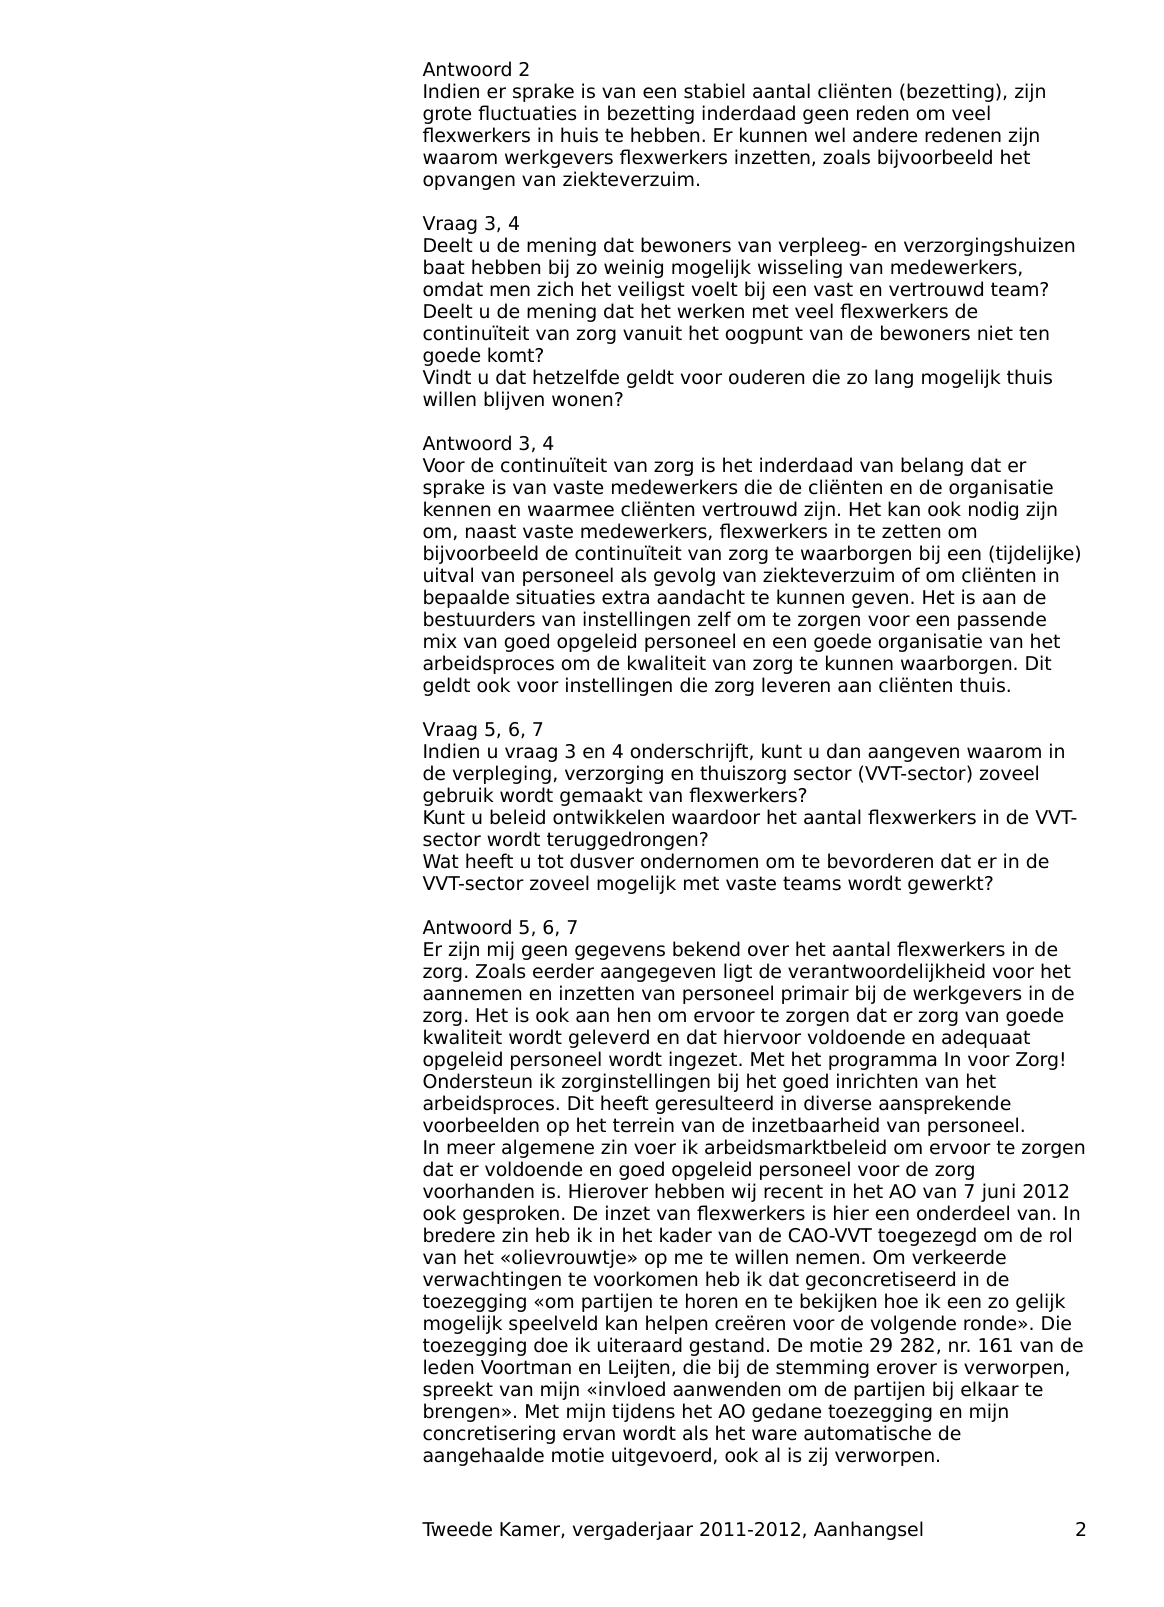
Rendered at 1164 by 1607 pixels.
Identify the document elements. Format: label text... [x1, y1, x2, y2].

text Antwoord 3, 4 [422, 433, 1087, 455]
text Indien er sprake is van een stabiel aantal cliënten (bezetting), zijn grote fluctuaties in bezetting inderdaad geen reden om veel flexwerkers in huis te hebben. Er kunnen wel andere redenen zijn waarom werkgevers flexwerkers inzetten, zoals bijvoorbeeld het opvangen van ziekteverzuim. [422, 81, 1087, 191]
text Kunt u beleid ontwikkelen waardoor het aantal flexwerkers in de VVT-sector wordt teruggedrongen? [422, 807, 1087, 851]
text Vraag 5, 6, 7 [422, 719, 1087, 741]
text Wat heeft u tot dusver ondernomen om te bevorderen dat er in de VVT-sector zoveel mogelijk met vaste teams wordt gewerkt? [422, 851, 1087, 895]
text Vindt u dat hetzelfde geldt voor ouderen die zo lang mogelijk thuis willen blijven wonen? [422, 367, 1087, 411]
text Antwoord 5, 6, 7 [422, 917, 1087, 939]
text Voor de continuïteit van zorg is het inderdaad van belang dat er sprake is van vaste medewerkers die de cliënten en de organisatie kennen en waarmee cliënten vertrouwd zijn. Het kan ook nodig zijn om, naast vaste medewerkers, flexwerkers in te zetten om bijvoorbeeld de continuïteit van zorg te waarborgen bij een (tijdelijke) uitval van personeel als gevolg van ziekteverzuim of om cliënten in bepaalde situaties extra aandacht te kunnen geven. Het is aan de bestuurders van instellingen zelf om te zorgen voor een passende mix van goed opgeleid personeel en een goede organisatie van het arbeidsproces om de kwaliteit van zorg te kunnen waarborgen. Dit geldt ook voor instellingen die zorg leveren aan cliënten thuis. [422, 455, 1087, 697]
text In meer algemene zin voer ik arbeidsmarktbeleid om ervoor te zorgen dat er voldoende en goed opgeleid personeel voor de zorg voorhanden is. Hierover hebben wij recent in het AO van 7 juni 2012 ook gesproken. De inzet van flexwerkers is hier een onderdeel van. In bredere zin heb ik in het kader van de CAO-VVT toegezegd om de rol van het «olievrouwtje» op me te willen nemen. Om verkeerde verwachtingen te voorkomen heb ik dat geconcretiseerd in de toezegging «om partijen te horen en te bekijken hoe ik een zo gelijk mogelijk speelveld kan helpen creëren voor de volgende ronde». Die toezegging doe ik uiteraard gestand. De motie 29 282, nr. 161 van de leden Voortman en Leijten, die bij de stemming erover is verworpen, spreekt van mijn «invloed aanwenden om de partijen bij elkaar te brengen». Met mijn tijdens het AO gedane toezegging en mijn concretisering ervan wordt als het ware automatische de aangehaalde motie uitgevoerd, ook al is zij verworpen. [422, 1137, 1087, 1467]
text Antwoord 2 [422, 59, 1087, 81]
text Deelt u de mening dat bewoners van verpleeg- en verzorgingshuizen baat hebben bij zo weinig mogelijk wisseling van medewerkers, omdat men zich het veiligst voelt bij een vast en vertrouwd team? Deelt u de mening dat het werken met veel flexwerkers de continuïteit van zorg vanuit het oogpunt van de bewoners niet ten goede komt? [422, 235, 1087, 367]
text Indien u vraag 3 en 4 onderschrijft, kunt u dan aangeven waarom in de verpleging, verzorging en thuiszorg sector (VVT-sector) zoveel gebruik wordt gemaakt van flexwerkers? [422, 741, 1087, 807]
text Er zijn mij geen gegevens bekend over het aantal flexwerkers in de zorg. Zoals eerder aangegeven ligt de verantwoordelijkheid voor het aannemen en inzetten van personeel primair bij de werkgevers in de zorg. Het is ook aan hen om ervoor te zorgen dat er zorg van goede kwaliteit wordt geleverd en dat hiervoor voldoende en adequaat opgeleid personeel wordt ingezet. Met het programma In voor Zorg! Ondersteun ik zorginstellingen bij het goed inrichten van het arbeidsproces. Dit heeft geresulteerd in diverse aansprekende voorbeelden op het terrein van de inzetbaarheid van personeel. [422, 939, 1087, 1137]
text Vraag 3, 4 [422, 213, 1087, 235]
